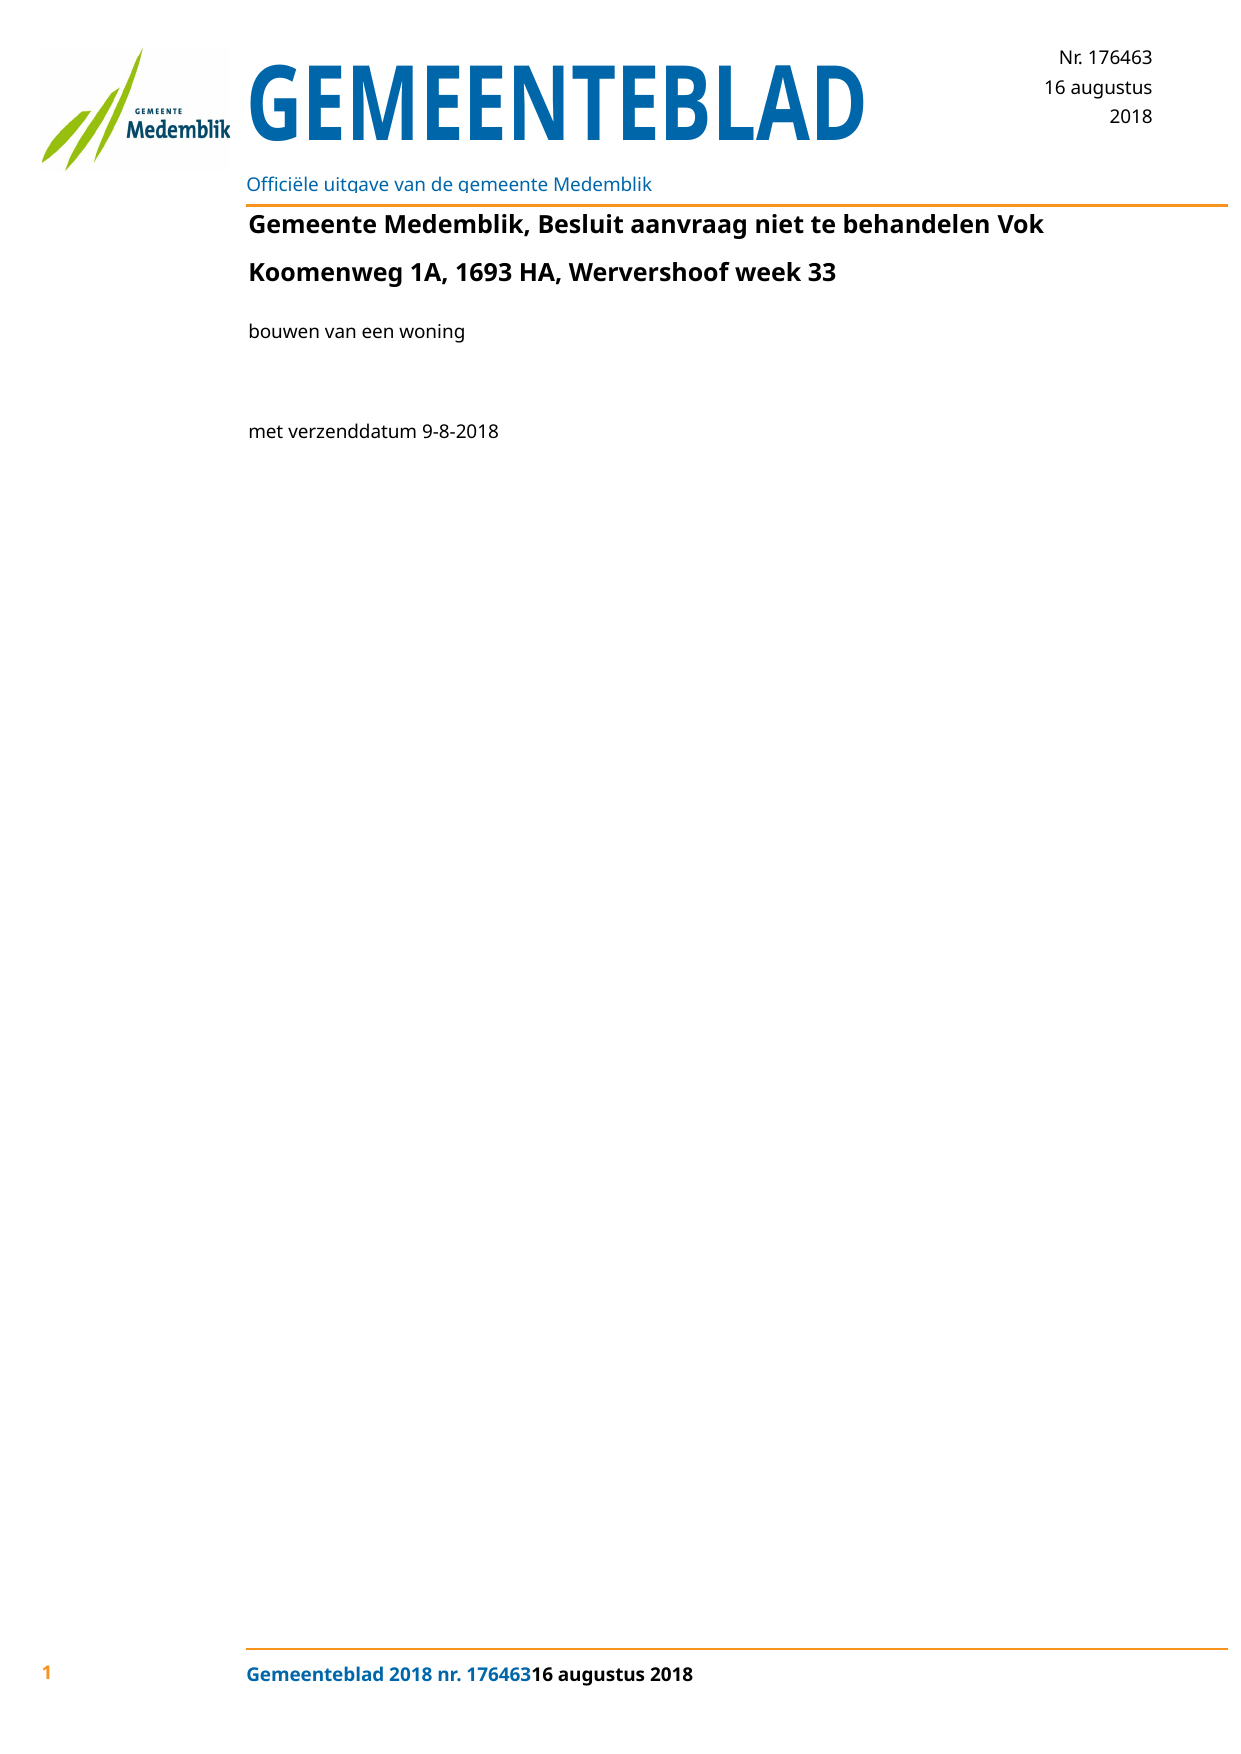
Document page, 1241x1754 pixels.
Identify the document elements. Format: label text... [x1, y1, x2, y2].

picture [41, 47, 231, 172]
text bouwen van een woning [248, 318, 1152, 344]
text met verzenddatum 9-8-2018 [248, 419, 1152, 444]
text Gemeente Medemblik, Besluit aanvraag niet te behandelen Vok Koomenweg 1A, 1693 HA, Wervershoof week 33 [248, 207, 1152, 288]
